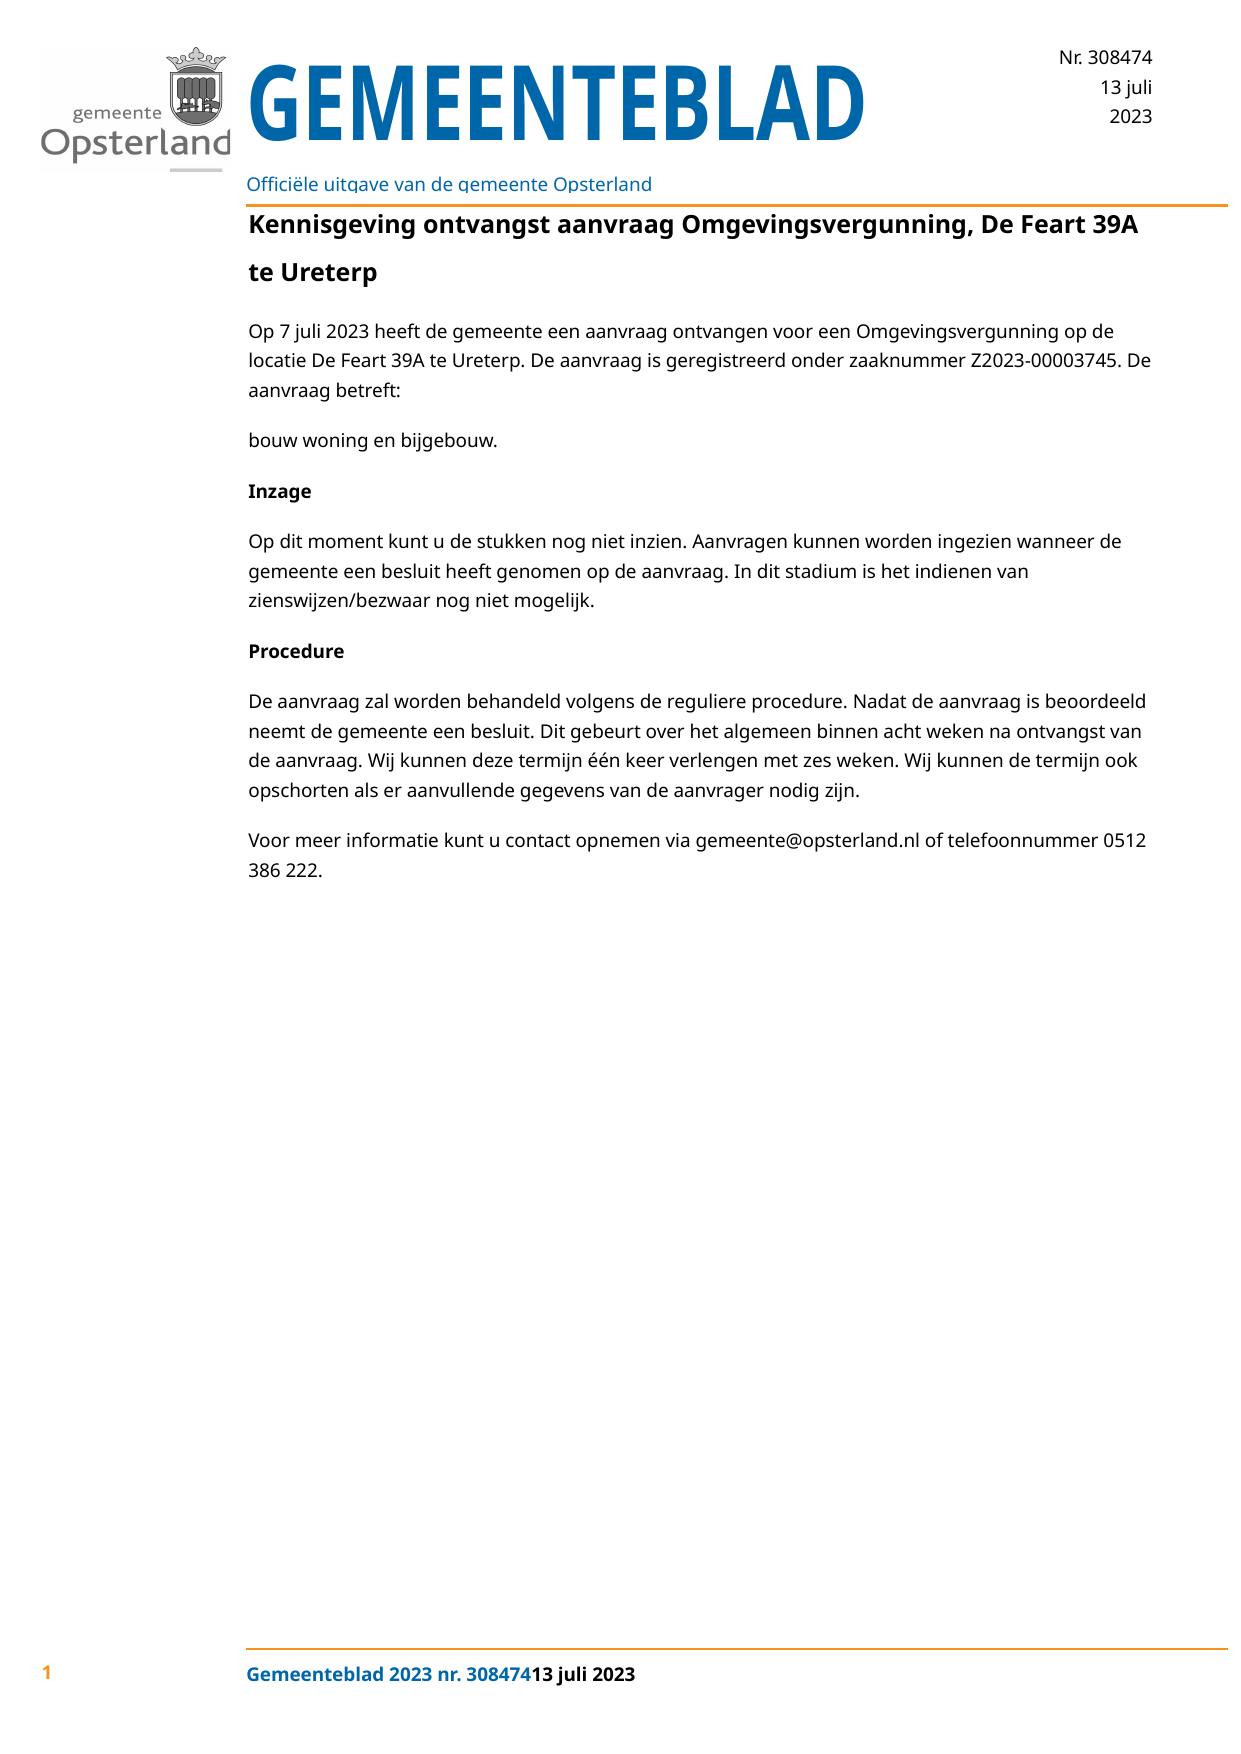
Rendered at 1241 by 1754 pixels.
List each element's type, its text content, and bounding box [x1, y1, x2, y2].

text Procedure [248, 638, 1152, 664]
picture [41, 47, 231, 172]
text Op dit moment kunt u de stukken nog niet inzien. Aanvragen kunnen worden ingezien wanneer de gemeente een besluit heeft genomen op de aanvraag. In dit stadium is het indienen van zienswijzen/bezwaar nog niet mogelijk. [248, 528, 1152, 613]
text Op 7 juli 2023 heeft de gemeente een aanvraag ontvangen voor een Omgevingsvergunning op de locatie De Feart 39A te Ureterp. De aanvraag is geregistreerd onder zaaknummer Z2023-00003745. De aanvraag betreft: [248, 318, 1152, 403]
text Kennisgeving ontvangst aanvraag Omgevingsvergunning, De Feart 39A te Ureterp [248, 207, 1152, 288]
text Voor meer informatie kunt u contact opnemen via gemeente@opsterland.nl of telefoonnummer 0512 386 222. [248, 827, 1152, 883]
text Inzage [248, 478, 1152, 504]
text De aanvraag zal worden behandeld volgens de reguliere procedure. Nadat de aanvraag is beoordeeld neemt de gemeente een besluit. Dit gebeurt over het algemeen binnen acht weken na ontvangst van de aanvraag. Wij kunnen deze termijn één keer verlengen met zes weken. Wij kunnen de termijn ook opschorten als er aanvullende gegevens van de aanvrager nodig zijn. [248, 688, 1152, 803]
text bouw woning en bijgebouw. [248, 427, 1152, 453]
